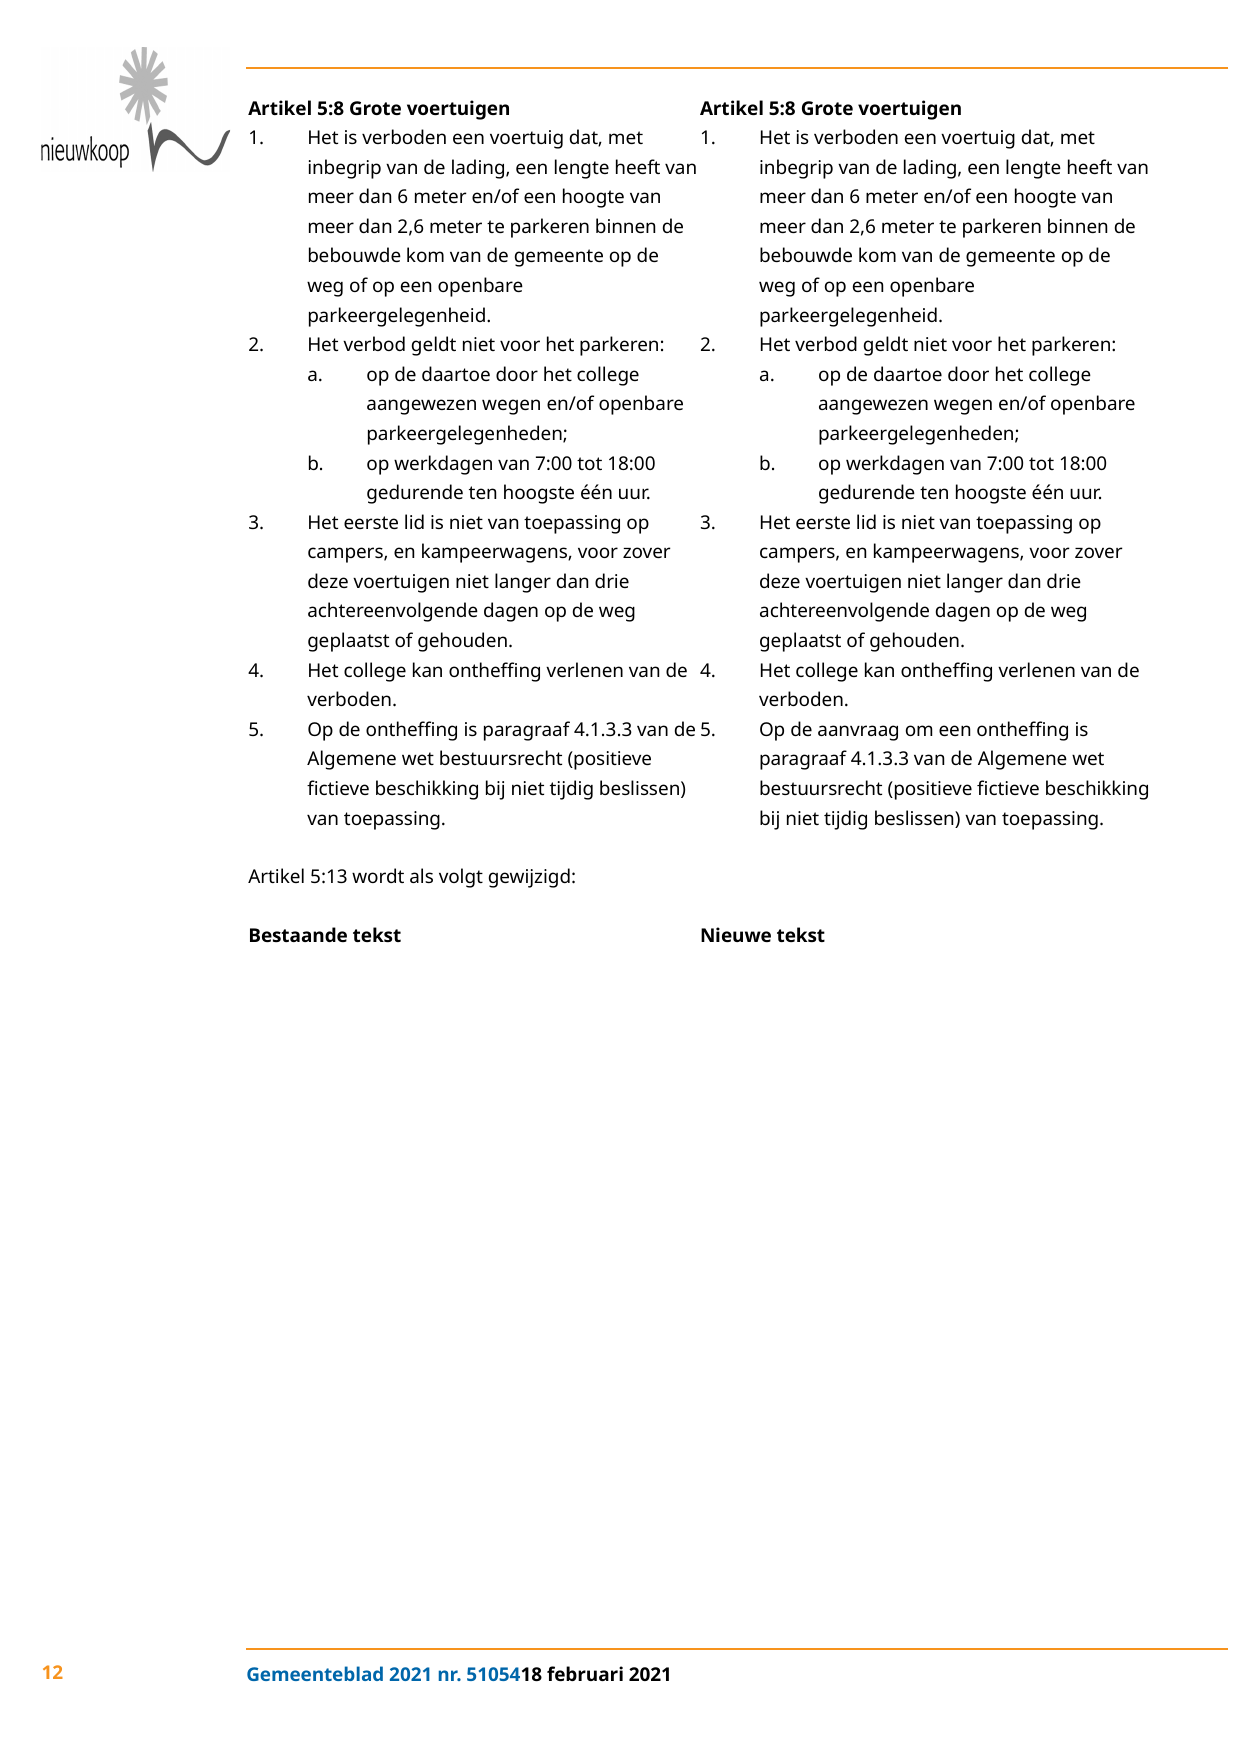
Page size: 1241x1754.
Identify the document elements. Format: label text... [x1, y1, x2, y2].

table_cell Artikel 5:8 Grote voertuigen Het is verboden een voertuig dat, met inbegrip van de lading, een lengte heeft van meer dan 6 meter en/of een hoogte van meer dan 2,6 meter te parkeren binnen de bebouwde kom van de gemeente op de weg of op een openbare parkeergelegenheid. Het verbod geldt niet voor het parkeren: op de daartoe door het college aangewezen wegen en/of openbare parkeergelegenheden; op werkdagen van 7:00 tot 18:00 gedurende ten hoogste één uur. Het eerste lid is niet van toepassing op campers, en kampeerwagens, voor zover deze voertuigen niet langer dan drie achtereenvolgende dagen op de weg geplaatst of gehouden. Het college kan ontheffing verlenen van de verboden. Op de aanvraag om een ontheffing is paragraaf 4.1.3.3 van de Algemene wet bestuursrecht (positieve fictieve beschikking bij niet tijdig beslissen) van toepassing. [700, 95, 1152, 831]
table_header Bestaande tekst [248, 923, 700, 948]
picture [41, 47, 231, 172]
table_cell Artikel 5:8 Grote voertuigen Het is verboden een voertuig dat, met inbegrip van de lading, een lengte heeft van meer dan 6 meter en/of een hoogte van meer dan 2,6 meter te parkeren binnen de bebouwde kom van de gemeente op de weg of op een openbare parkeergelegenheid. Het verbod geldt niet voor het parkeren: op de daartoe door het college aangewezen wegen en/of openbare parkeergelegenheden; op werkdagen van 7:00 tot 18:00 gedurende ten hoogste één uur. Het eerste lid is niet van toepassing op campers, en kampeerwagens, voor zover deze voertuigen niet langer dan drie achtereenvolgende dagen op de weg geplaatst of gehouden. Het college kan ontheffing verlenen van de verboden. Op de ontheffing is paragraaf 4.1.3.3 van de Algemene wet bestuursrecht (positieve fictieve beschikking bij niet tijdig beslissen) van toepassing. [248, 95, 700, 831]
table_header Nieuwe tekst [700, 923, 1152, 948]
text Artikel 5:13 wordt als volgt gewijzigd: [248, 863, 1152, 889]
